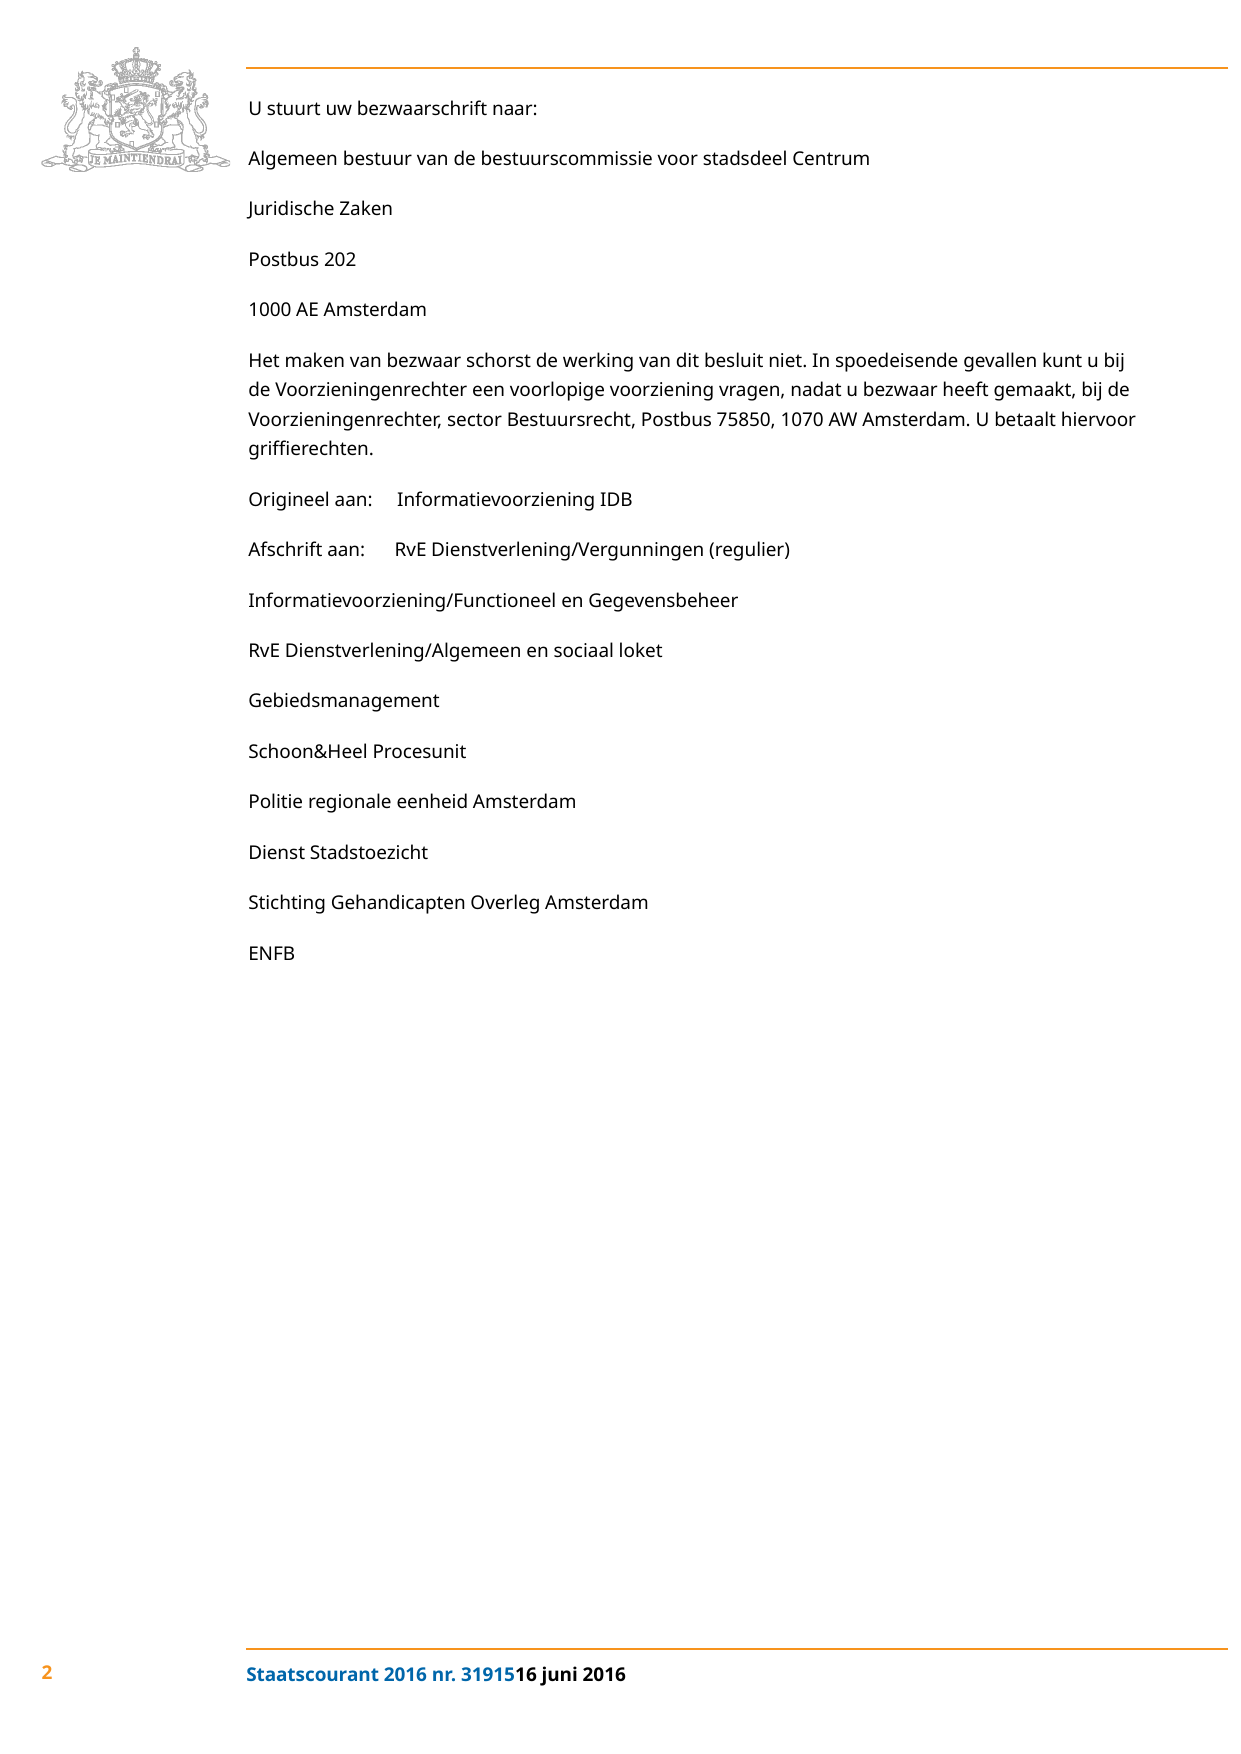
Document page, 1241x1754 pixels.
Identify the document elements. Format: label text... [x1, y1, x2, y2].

text ENFB [248, 940, 1152, 966]
text Het maken van bezwaar schorst de werking van dit besluit niet. In spoedeisende gevallen kunt u bij de Voorzieningenrechter een voorlopige voorziening vragen, nadat u bezwaar heeft gemaakt, bij de Voorzieningenrechter, sector Bestuursrecht, Postbus 75850, 1070 AW Amsterdam. U betaalt hiervoor griffierechten. [248, 347, 1152, 461]
text Juridische Zaken [248, 196, 1152, 221]
text Gebiedsmanagement [248, 688, 1152, 713]
text Origineel aan: Informatievoorziening IDB [248, 486, 1152, 512]
text Postbus 202 [248, 246, 1152, 272]
text U stuurt uw bezwaarschrift naar: [248, 95, 1152, 121]
text Afschrift aan: RvE Dienstverlening/Vergunningen (regulier) [248, 536, 1152, 562]
text Stichting Gehandicapten Overleg Amsterdam [248, 889, 1152, 915]
picture [41, 47, 231, 172]
text Informatievoorziening/Functioneel en Gegevensbeheer [248, 587, 1152, 613]
text Algemeen bestuur van de bestuurscommissie voor stadsdeel Centrum [248, 145, 1152, 171]
text Politie regionale eenheid Amsterdam [248, 788, 1152, 814]
text 1000 AE Amsterdam [248, 296, 1152, 322]
text RvE Dienstverlening/Algemeen en sociaal loket [248, 637, 1152, 663]
text Schoon&Heel Procesunit [248, 738, 1152, 764]
text Dienst Stadstoezicht [248, 839, 1152, 865]
